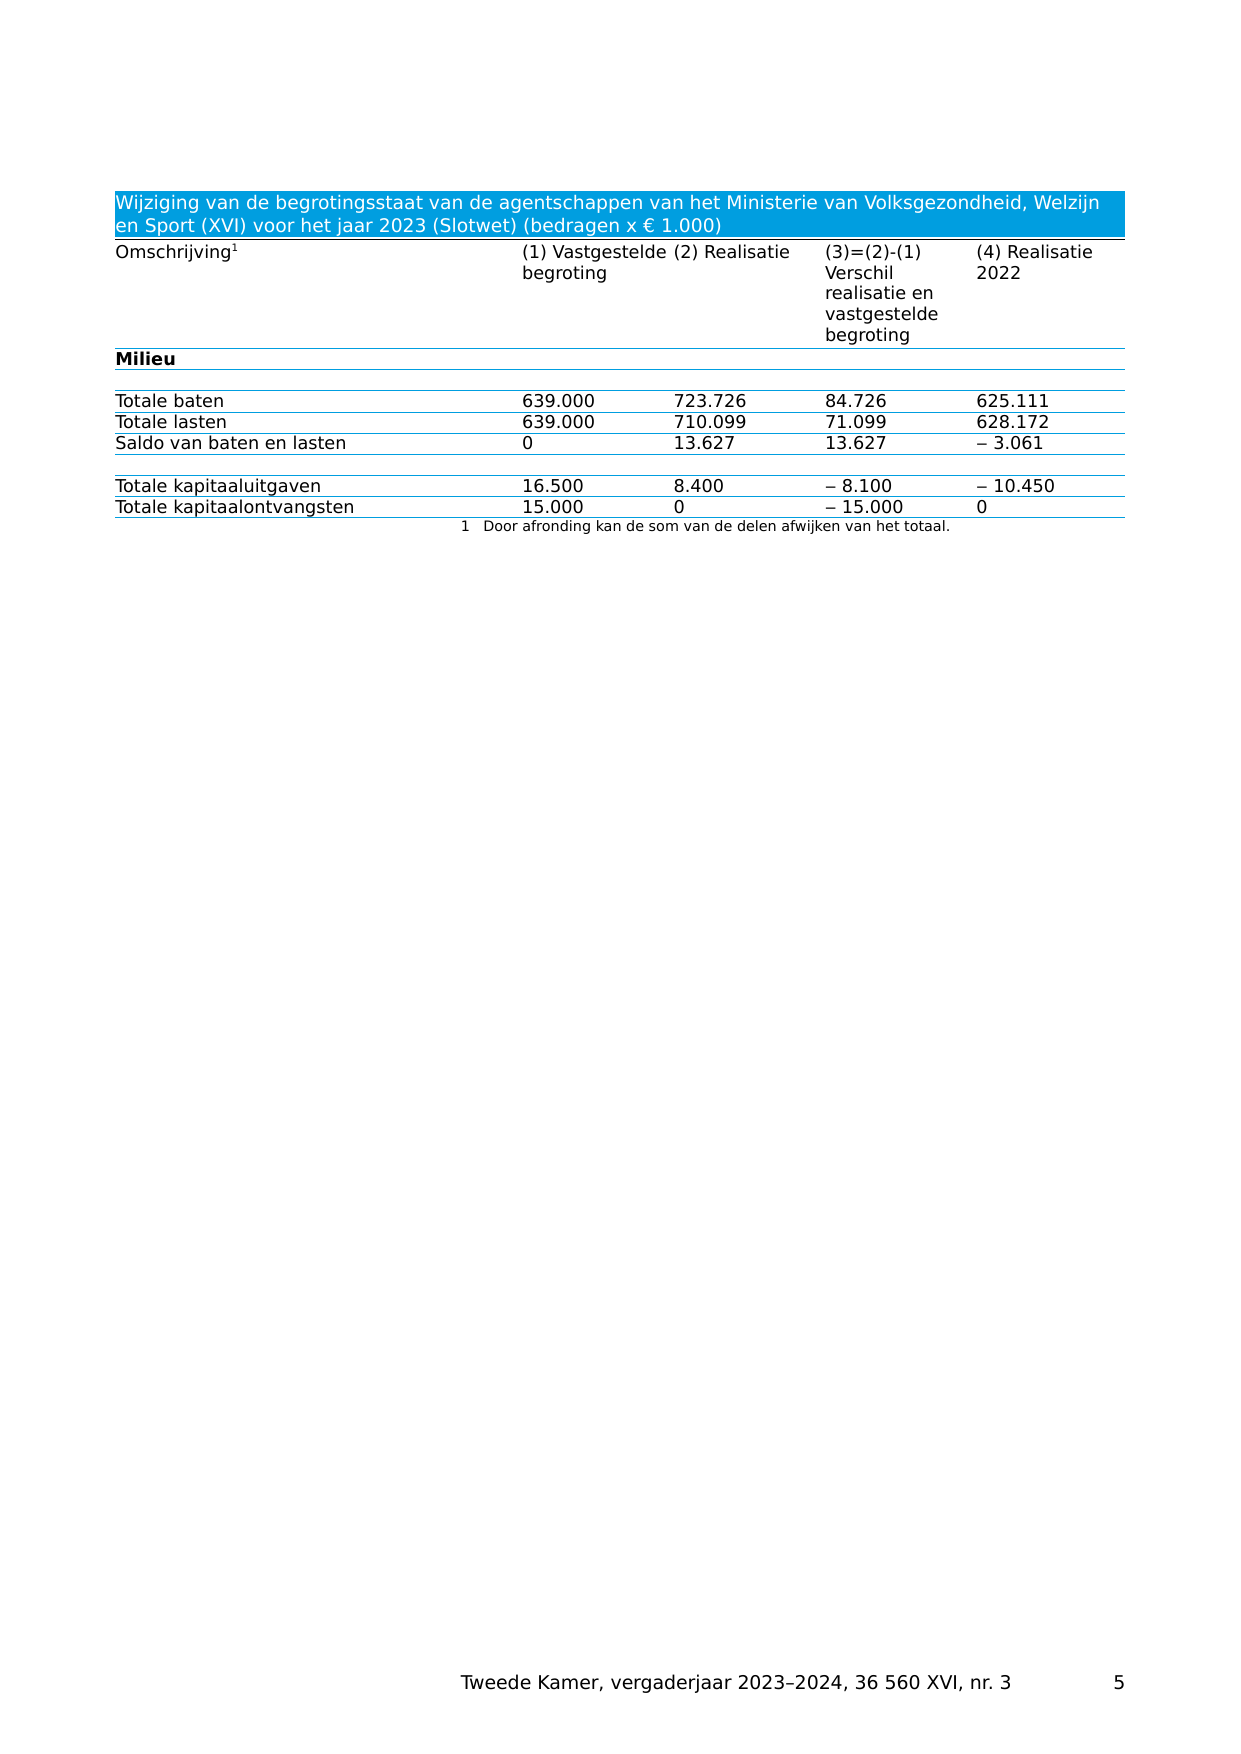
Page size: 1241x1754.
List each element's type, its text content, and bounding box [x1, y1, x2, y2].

table_cell [115, 370, 519, 390]
table_cell [670, 455, 822, 475]
table_cell 628.172 [973, 413, 1125, 433]
table_cell (3)=(2)-(1) Verschil realisatie en vastgestelde begroting [822, 240, 973, 348]
table_cell Totale lasten [115, 413, 519, 433]
table_cell 71.099 [822, 413, 973, 433]
table_cell 0 [670, 497, 822, 517]
table_cell (2) Realisatie [670, 240, 822, 348]
table_cell 13.627 [670, 434, 822, 454]
table_cell [519, 349, 670, 369]
table_cell 0 [973, 497, 1125, 517]
list Door afronding kan de som van de delen afwijken van het totaal. [461, 518, 1125, 534]
table_cell 0 [519, 434, 670, 454]
table_cell Totale kapitaaluitgaven [115, 476, 519, 496]
table_cell Totale baten [115, 391, 519, 412]
table_cell 8.400 [670, 476, 822, 496]
table_cell ‒ 8.100 [822, 476, 973, 496]
table_cell ‒ 15.000 [822, 497, 973, 517]
table_cell [822, 370, 973, 390]
table_cell [822, 455, 973, 475]
table_cell [519, 370, 670, 390]
table_cell 15.000 [519, 497, 670, 517]
table_cell 723.726 [670, 391, 822, 412]
table_cell 13.627 [822, 434, 973, 454]
table_cell 16.500 [519, 476, 670, 496]
table_cell ‒ 10.450 [973, 476, 1125, 496]
table_cell [670, 370, 822, 390]
table_cell Saldo van baten en lasten [115, 434, 519, 454]
table_cell [973, 455, 1125, 475]
table_cell ‒ 3.061 [973, 434, 1125, 454]
table_cell [670, 349, 822, 369]
table_cell 84.726 [822, 391, 973, 412]
table_cell [115, 455, 519, 475]
table_cell [519, 455, 670, 475]
table_cell Milieu [115, 349, 519, 369]
table_cell 639.000 [519, 413, 670, 433]
table_cell Totale kapitaalontvangsten [115, 497, 519, 517]
table_cell [973, 370, 1125, 390]
table_cell (4) Realisatie 2022 [973, 240, 1125, 348]
table_cell 625.111 [973, 391, 1125, 412]
table_cell 639.000 [519, 391, 670, 412]
table_cell Omschrijving1 [115, 240, 519, 348]
table_cell (1) Vastgestelde begroting [519, 240, 670, 348]
table_cell [973, 349, 1125, 369]
table_cell 710.099 [670, 413, 822, 433]
table_cell [822, 349, 973, 369]
